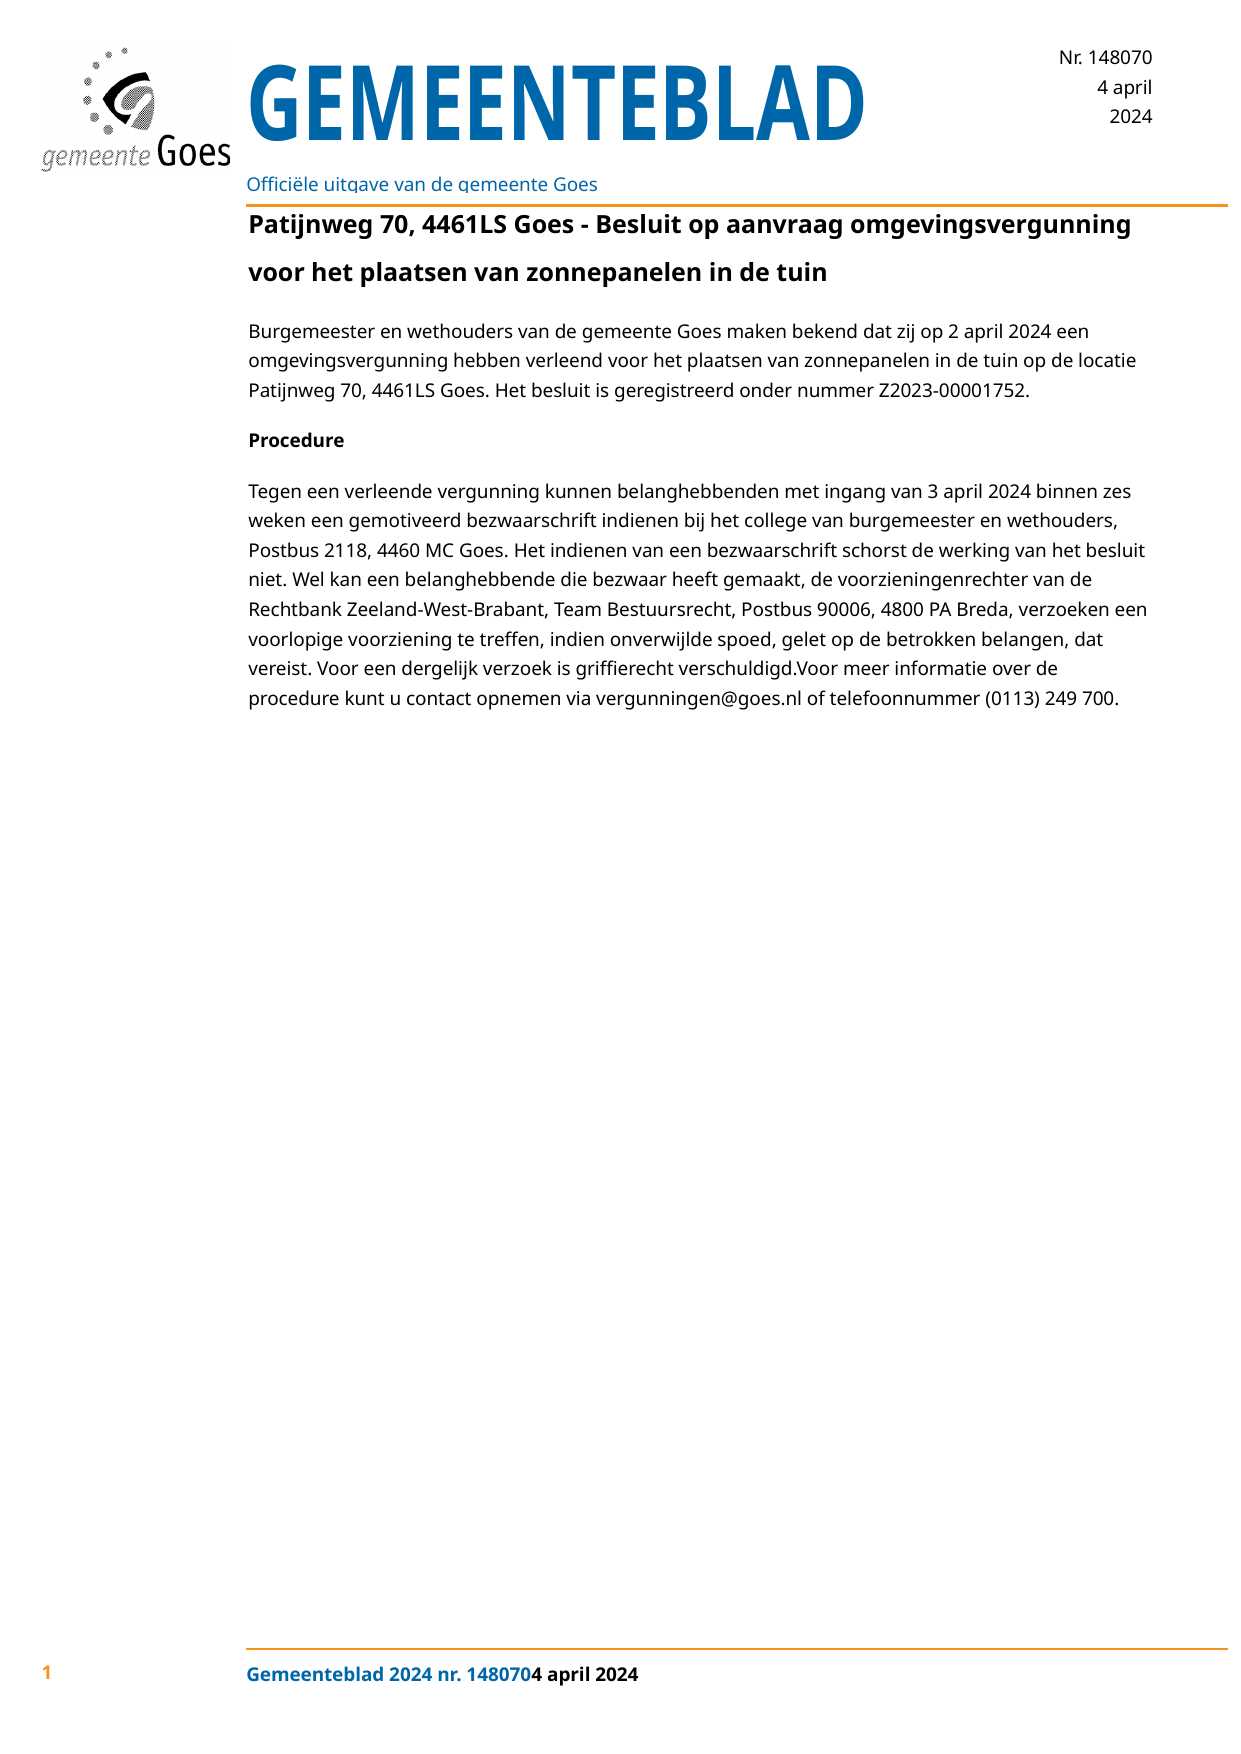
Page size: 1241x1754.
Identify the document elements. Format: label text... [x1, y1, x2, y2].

text Procedure [248, 427, 1152, 453]
text Tegen een verleende vergunning kunnen belanghebbenden met ingang van 3 april 2024 binnen zes weken een gemotiveerd bezwaarschrift indienen bij het college van burgemeester en wethouders, Postbus 2118, 4460 MC Goes. Het indienen van een bezwaarschrift schorst de werking van het besluit niet. Wel kan een belanghebbende die bezwaar heeft gemaakt, de voorzieningenrechter van de Rechtbank Zeeland-West-Brabant, Team Bestuursrecht, Postbus 90006, 4800 PA Breda, verzoeken een voorlopige voorziening te treffen, indien onverwijlde spoed, gelet op de betrokken belangen, dat vereist. Voor een dergelijk verzoek is griffierecht verschuldigd.Voor meer informatie over de procedure kunt u contact opnemen via vergunningen@goes.nl of telefoonnummer (0113) 249 700. [248, 478, 1152, 711]
picture [41, 47, 231, 172]
text Patijnweg 70, 4461LS Goes - Besluit op aanvraag omgevingsvergunning voor het plaatsen van zonnepanelen in de tuin [248, 207, 1152, 288]
text Burgemeester en wethouders van de gemeente Goes maken bekend dat zij op 2 april 2024 een omgevingsvergunning hebben verleend voor het plaatsen van zonnepanelen in de tuin op de locatie Patijnweg 70, 4461LS Goes. Het besluit is geregistreerd onder nummer Z2023-00001752. [248, 318, 1152, 403]
